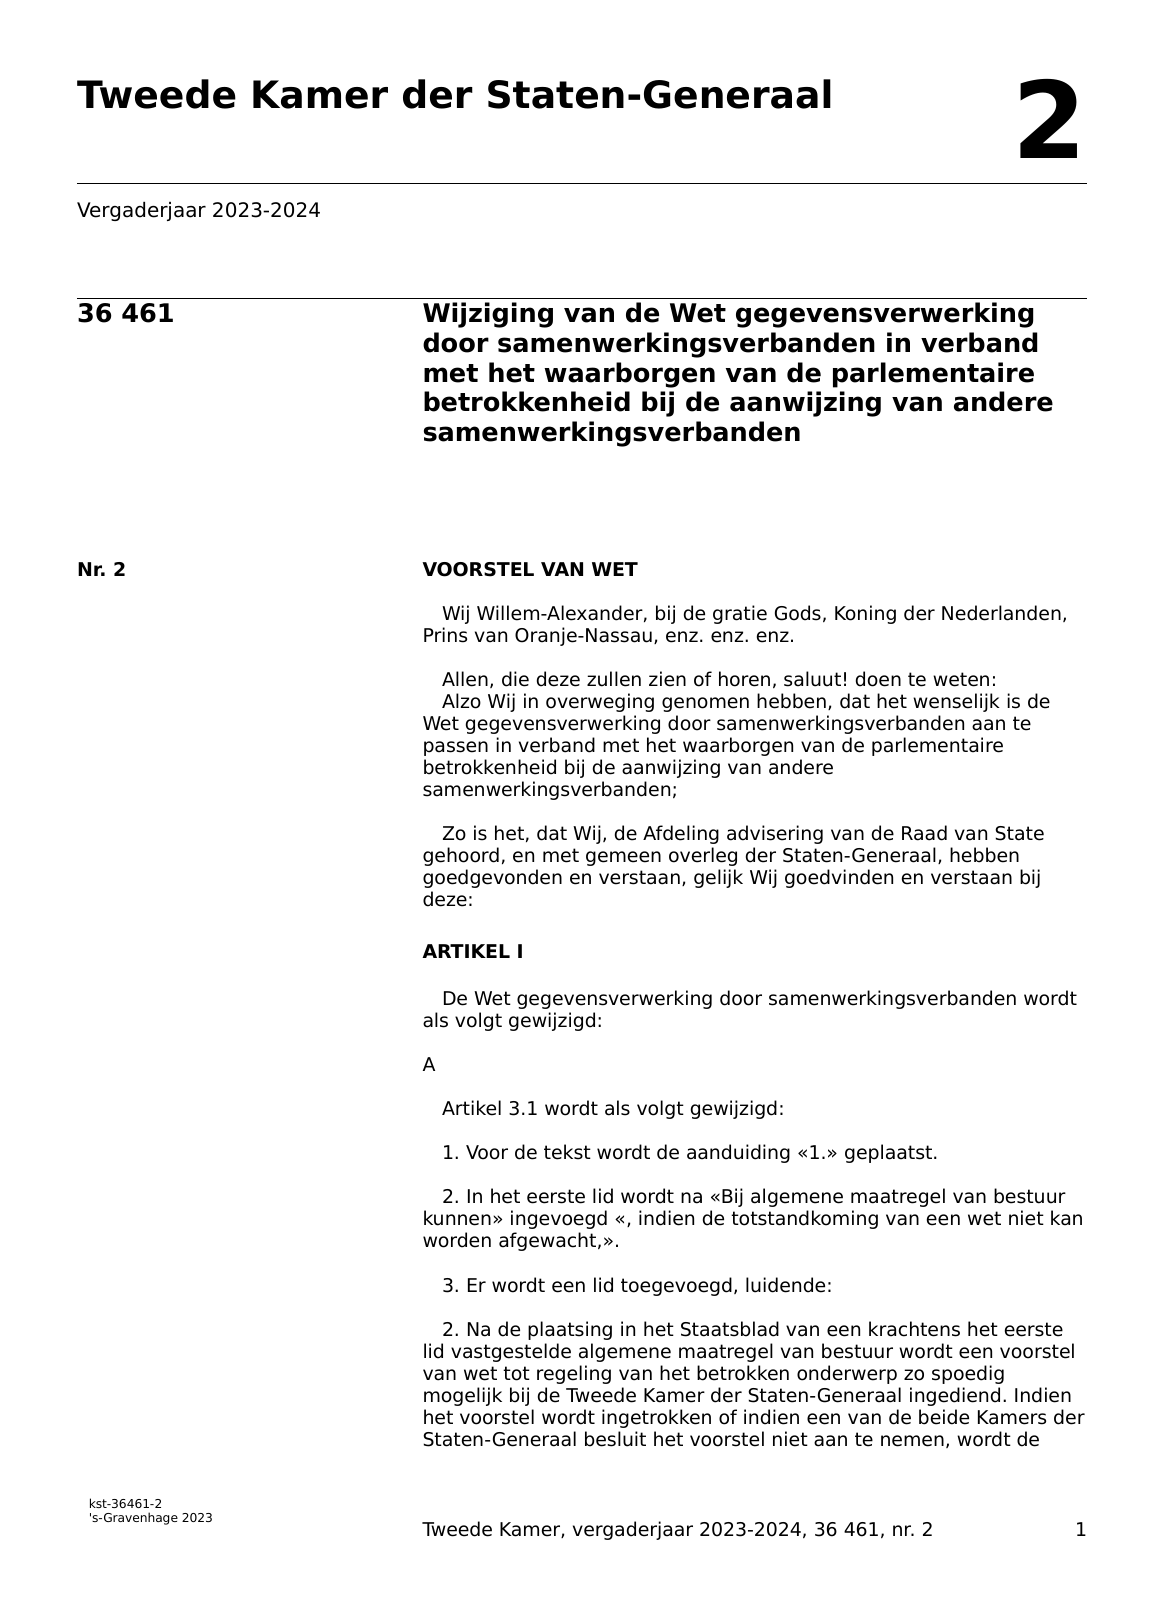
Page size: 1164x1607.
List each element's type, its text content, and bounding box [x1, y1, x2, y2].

text Alzo Wij in overweging genomen hebben, dat het wenselijk is de Wet gegevensverwerking door samenwerkingsverbanden aan te passen in verband met het waarborgen van de parlementaire betrokkenheid bij de aanwijzing van andere samenwerkingsverbanden; [422, 691, 1087, 801]
text 's-Gravenhage 2023 [88, 1511, 323, 1525]
table_cell Vergaderjaar 2023-2024 [77, 184, 1087, 298]
subtitle Nr. 2 VOORSTEL VAN WET [77, 558, 1087, 580]
table_header Tweede Kamer der Staten-Generaal [77, 59, 886, 183]
text Allen, die deze zullen zien of horen, saluut! doen te weten: [422, 669, 1087, 691]
subtitle ARTIKEL I [422, 941, 1087, 963]
text Zo is het, dat Wij, de Afdeling advisering van de Raad van State gehoord, en met gemeen overleg der Staten-Generaal, hebben goedgevonden en verstaan, gelijk Wij goedvinden en verstaan bij deze: [422, 823, 1087, 911]
text De Wet gegevensverwerking door samenwerkingsverbanden wordt als volgt gewijzigd: [422, 988, 1087, 1032]
text A [422, 1054, 1087, 1076]
text 3. Er wordt een lid toegevoegd, luidende: [422, 1274, 1087, 1296]
text Artikel 3.1 wordt als volgt gewijzigd: [422, 1098, 1087, 1120]
table_header 2 [886, 59, 1087, 183]
text kst-36461-2 [88, 1497, 323, 1511]
text Wij Willem-Alexander, bij de gratie Gods, Koning der Nederlanden, Prins van Oranje-Nassau, enz. enz. enz. [422, 603, 1087, 647]
text 2. In het eerste lid wordt na «Bij algemene maatregel van bestuur kunnen» ingevoegd «, indien de totstandkoming van een wet niet kan worden afgewacht,». [422, 1186, 1087, 1252]
subtitle 36 461 Wijziging van de Wet gegevensverwerking door samenwerkingsverbanden in verband met het waarborgen van de parlementaire betrokkenheid bij de aanwijzing van andere samenwerkingsverbanden [77, 299, 1087, 447]
text 1. Voor de tekst wordt de aanduiding «1.» geplaatst. [422, 1142, 1087, 1164]
text 2. Na de plaatsing in het Staatsblad van een krachtens het eerste lid vastgestelde algemene maatregel van bestuur wordt een voorstel van wet tot regeling van het betrokken onderwerp zo spoedig mogelijk bij de Tweede Kamer der Staten-Generaal ingediend. Indien het voorstel wordt ingetrokken of indien een van de beide Kamers der Staten-Generaal besluit het voorstel niet aan te nemen, wordt de [422, 1319, 1087, 1451]
